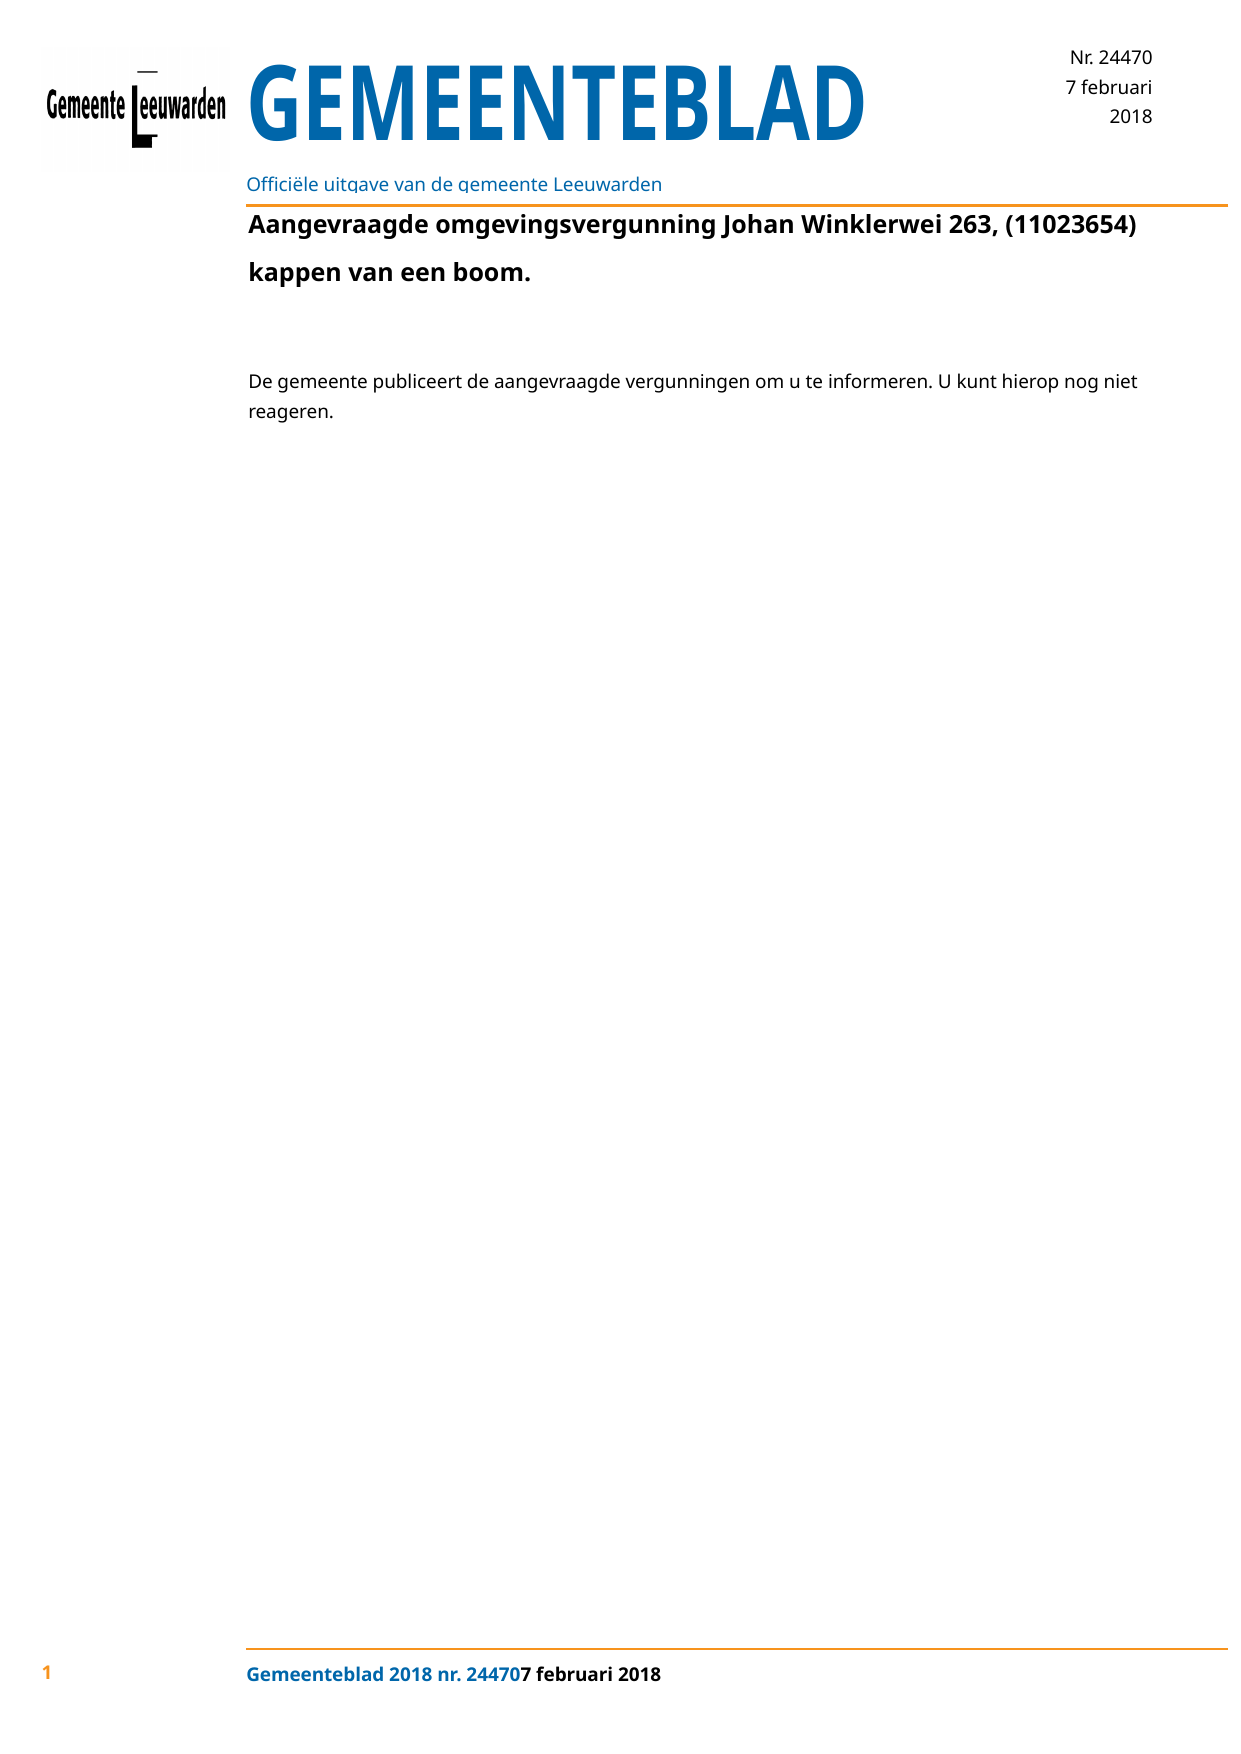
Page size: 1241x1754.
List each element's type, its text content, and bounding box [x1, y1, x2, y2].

picture [41, 47, 231, 172]
text Aangevraagde omgevingsvergunning Johan Winklerwei 263, (11023654) kappen van een boom. [248, 207, 1152, 288]
text De gemeente publiceert de aangevraagde vergunningen om u te informeren. U kunt hierop nog niet reageren. [248, 368, 1152, 424]
